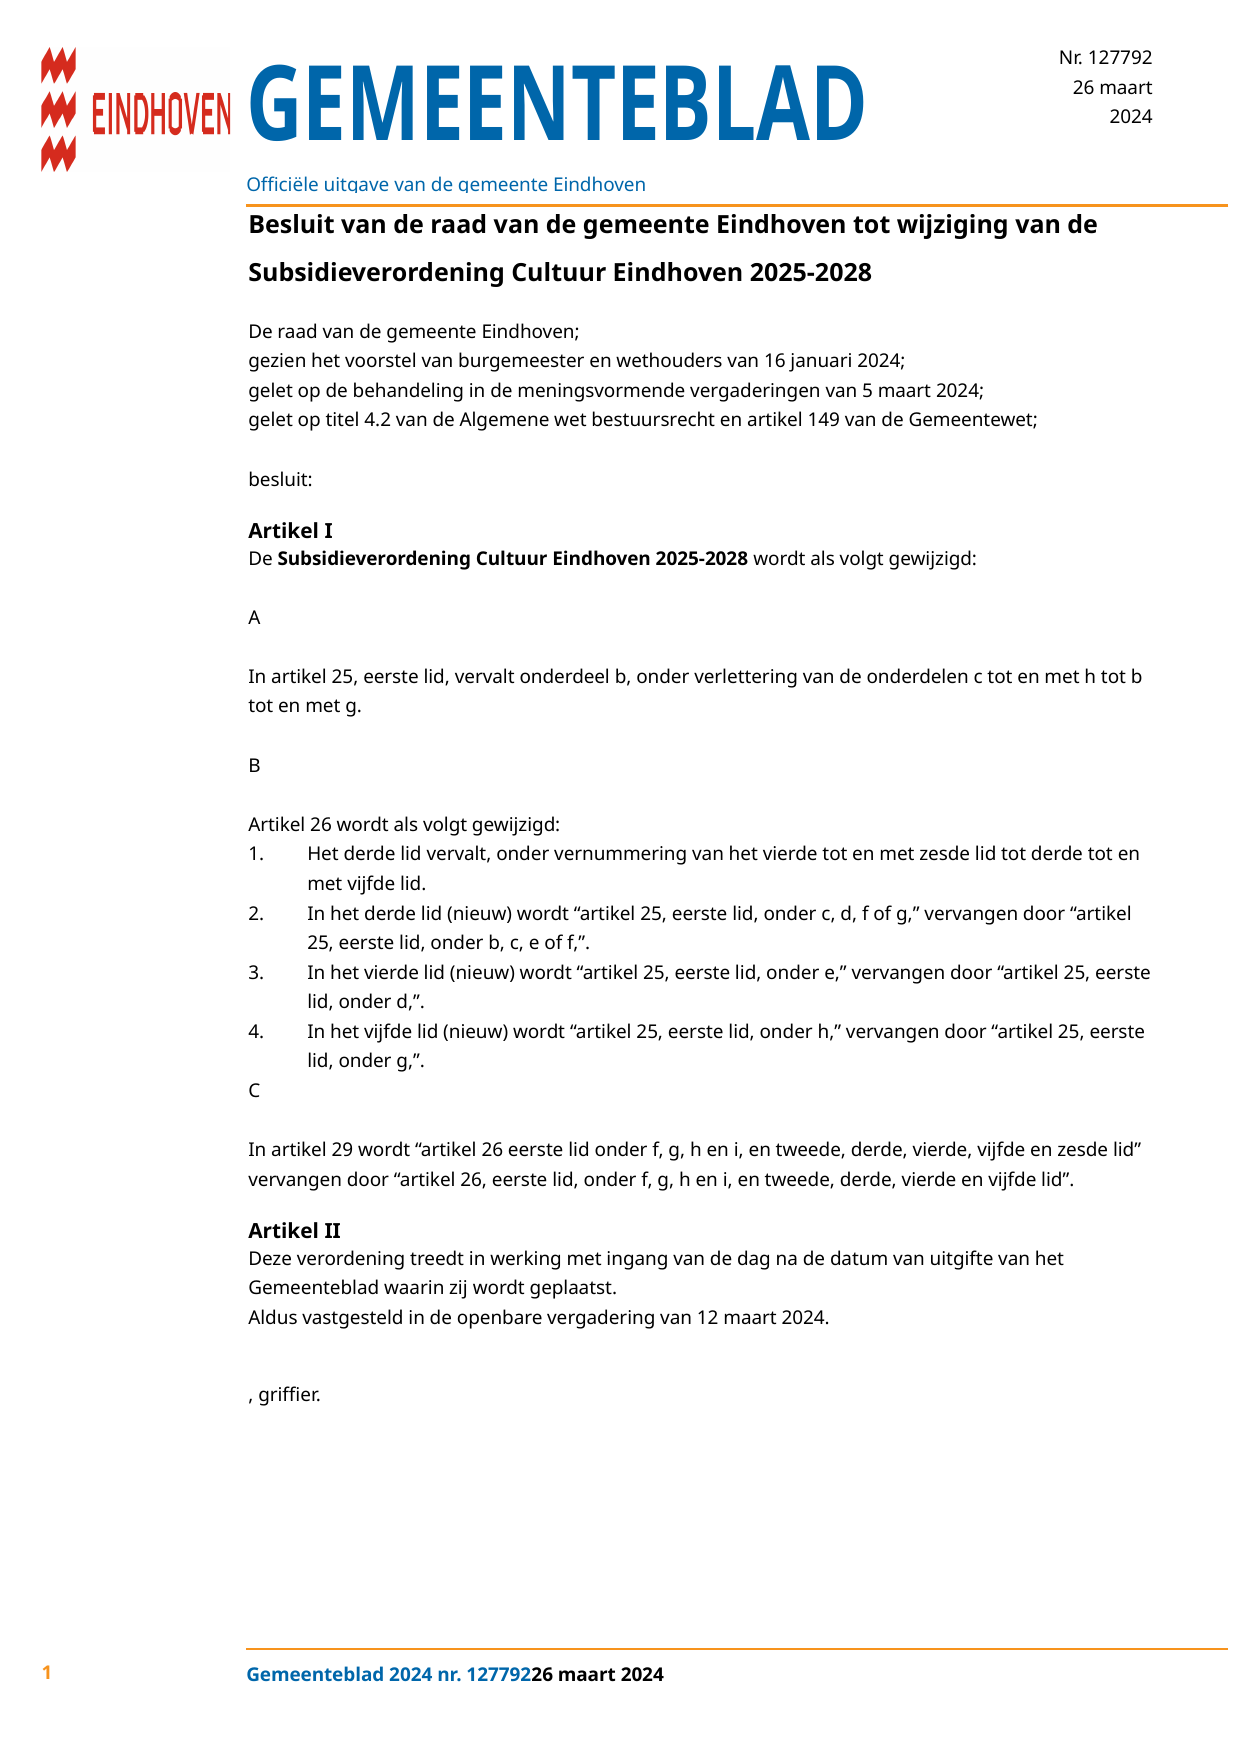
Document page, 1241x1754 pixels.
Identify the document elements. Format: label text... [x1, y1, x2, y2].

text In artikel 25, eerste lid, vervalt onderdeel b, onder verlettering van de onderdelen c tot en met h tot b tot en met g. [248, 663, 1152, 718]
list In het vierde lid (nieuw) wordt “artikel 25, eerste lid, onder e,” vervangen door “artikel 25, eerste lid, onder d,”. [248, 959, 1152, 1014]
text In artikel 29 wordt “artikel 26 eerste lid onder f, g, h en i, en tweede, derde, vierde, vijfde en zesde lid” vervangen door “artikel 26, eerste lid, onder f, g, h en i, en tweede, derde, vierde en vijfde lid”. [248, 1136, 1152, 1192]
text Artikel I [248, 516, 1152, 545]
text De Subsidieverordening Cultuur Eindhoven 2025-2028 wordt als volgt gewijzigd: [248, 545, 1152, 570]
text gezien het voorstel van burgemeester en wethouders van 16 januari 2024; [248, 347, 1152, 373]
list Het derde lid vervalt, onder vernummering van het vierde tot en met zesde lid tot derde tot en met vijfde lid. [248, 841, 1152, 896]
text gelet op titel 4.2 van de Algemene wet bestuursrecht en artikel 149 van de Gemeentewet; [248, 407, 1152, 432]
text Artikel II [248, 1216, 1152, 1245]
text Aldus vastgesteld in de openbare vergadering van 12 maart 2024. [248, 1304, 1152, 1330]
text C [248, 1077, 1152, 1103]
text Deze verordening treedt in werking met ingang van de dag na de datum van uitgifte van het Gemeenteblad waarin zij wordt geplaatst. [248, 1245, 1152, 1300]
picture [41, 47, 231, 172]
list In het vijfde lid (nieuw) wordt “artikel 25, eerste lid, onder h,” vervangen door “artikel 25, eerste lid, onder g,”. [248, 1018, 1152, 1073]
text De raad van de gemeente Eindhoven; [248, 318, 1152, 344]
text A [248, 604, 1152, 629]
text Artikel 26 wordt als volgt gewijzigd: [248, 811, 1152, 837]
text Besluit van de raad van de gemeente Eindhoven tot wijziging van de Subsidieverordening Cultuur Eindhoven 2025-2028 [248, 207, 1152, 288]
text besluit: [248, 466, 1152, 492]
text , griffier. [248, 1381, 1152, 1407]
text B [248, 752, 1152, 777]
list In het derde lid (nieuw) wordt “artikel 25, eerste lid, onder c, d, f of g,” vervangen door “artikel 25, eerste lid, onder b, c, e of f,”. [248, 900, 1152, 955]
text gelet op de behandeling in de meningsvormende vergaderingen van 5 maart 2024; [248, 377, 1152, 403]
